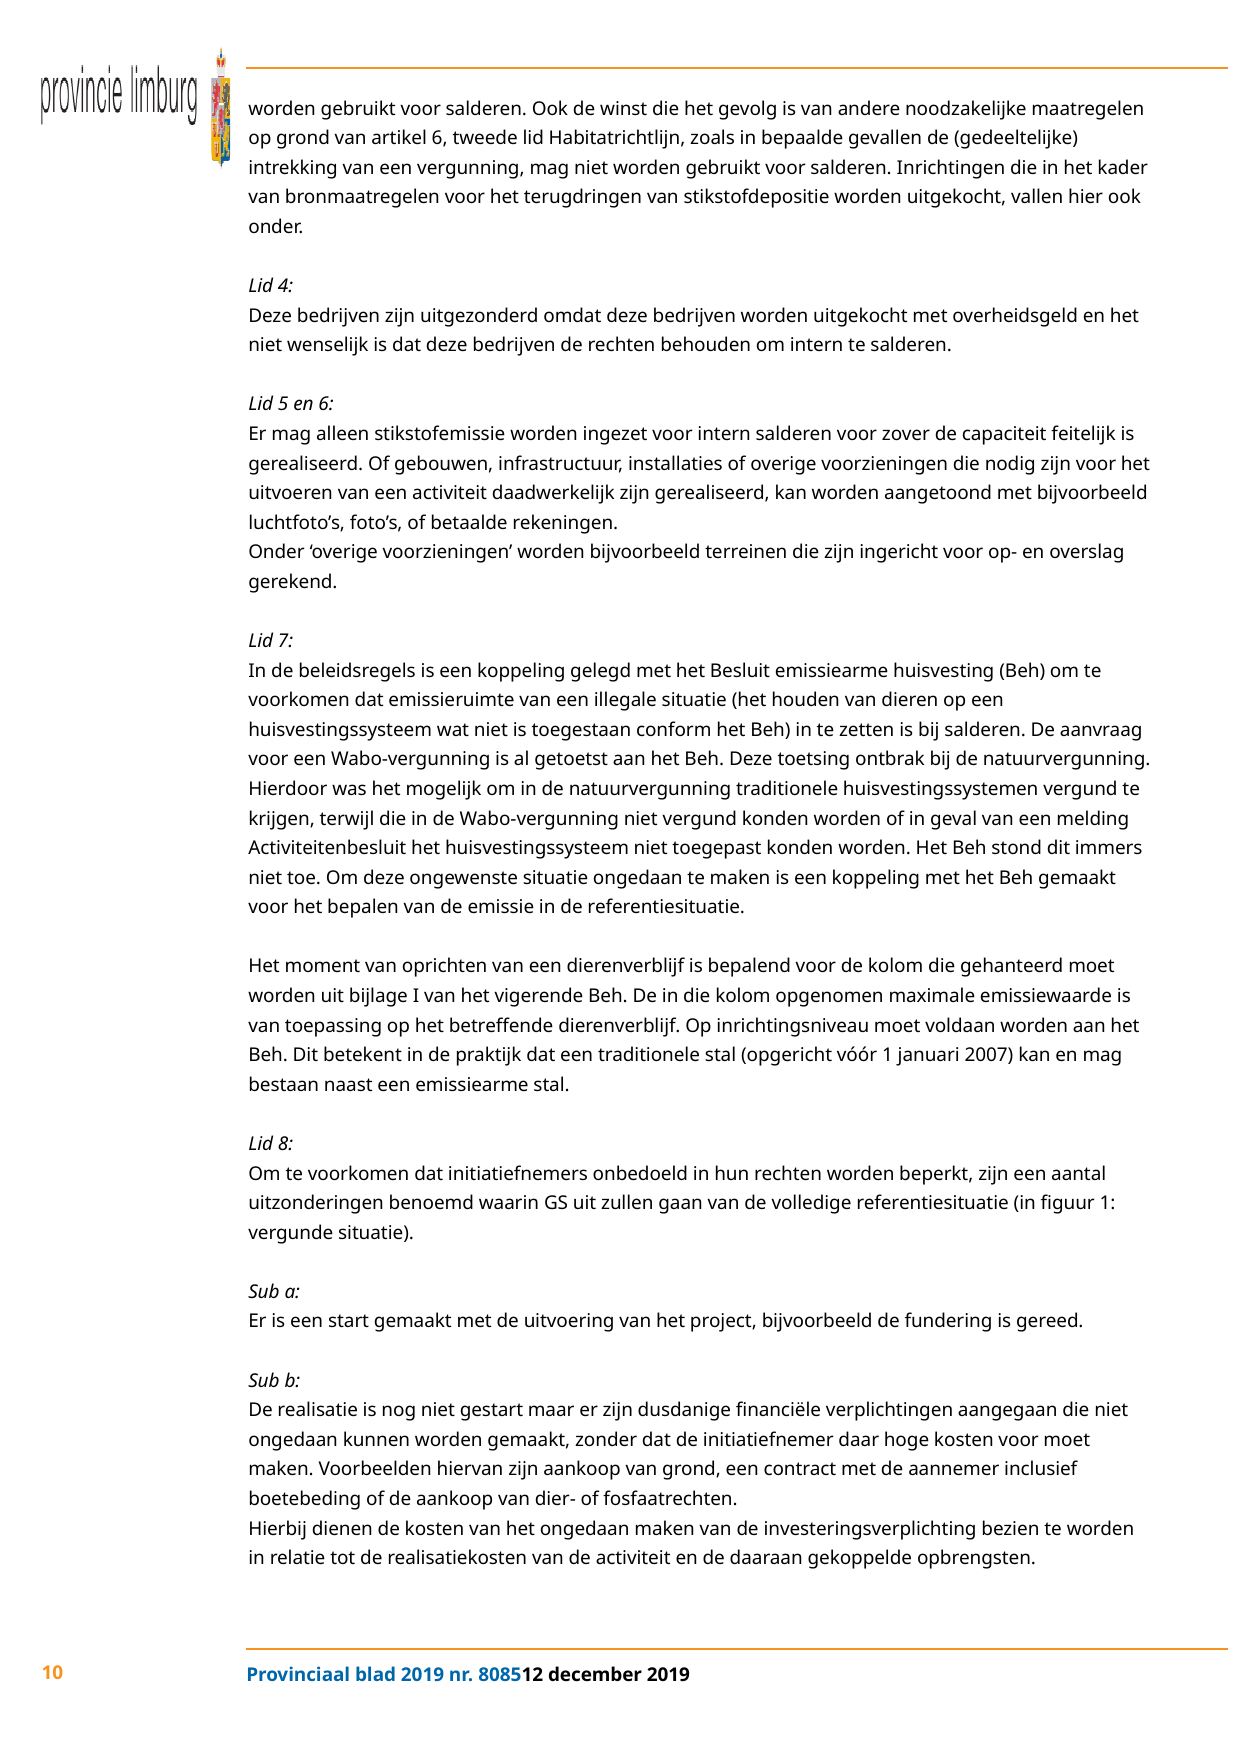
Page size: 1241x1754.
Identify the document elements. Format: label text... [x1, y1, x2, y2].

text Onder ‘overige voorzieningen’ worden bijvoorbeeld terreinen die zijn ingericht voor op- en overslag gerekend. [248, 538, 1152, 594]
text In de beleidsregels is een koppeling gelegd met het Besluit emissiearme huisvesting (Beh) om te voorkomen dat emissieruimte van een illegale situatie (het houden van dieren op een huisvestingssysteem wat niet is toegestaan conform het Beh) in te zetten is bij salderen. De aanvraag voor een Wabo-vergunning is al getoetst aan het Beh. Deze toetsing ontbrak bij de natuurvergunning. Hierdoor was het mogelijk om in de natuurvergunning traditionele huisvestingssystemen vergund te krijgen, terwijl die in de Wabo-vergunning niet vergund konden worden of in geval van een melding Activiteitenbesluit het huisvestingssysteem niet toegepast konden worden. Het Beh stond dit immers niet toe. Om deze ongewenste situatie ongedaan te maken is een koppeling met het Beh gemaakt voor het bepalen van de emissie in de referentiesituatie. [248, 657, 1152, 919]
text Hierbij dienen de kosten van het ongedaan maken van de investeringsverplichting bezien te worden in relatie tot de realisatiekosten van de activiteit en de daaraan gekoppelde opbrengsten. [248, 1515, 1152, 1570]
text Er is een start gemaakt met de uitvoering van het project, bijvoorbeeld de fundering is gereed. [248, 1308, 1152, 1333]
text Er mag alleen stikstofemissie worden ingezet voor intern salderen voor zover de capaciteit feitelijk is gerealiseerd. Of gebouwen, infrastructuur, installaties of overige voorzieningen die nodig zijn voor het uitvoeren van een activiteit daadwerkelijk zijn gerealiseerd, kan worden aangetoond met bijvoorbeeld luchtfoto’s, foto’s, of betaalde rekeningen. [248, 420, 1152, 535]
text worden gebruikt voor salderen. Ook de winst die het gevolg is van andere noodzakelijke maatregelen op grond van artikel 6, tweede lid Habitatrichtlijn, zoals in bepaalde gevallen de (gedeeltelijke) intrekking van een vergunning, mag niet worden gebruikt voor salderen. Inrichtingen die in het kader van bronmaatregelen voor het terugdringen van stikstofdepositie worden uitgekocht, vallen hier ook onder. [248, 95, 1152, 239]
text Lid 4: [248, 272, 1152, 298]
text Het moment van oprichten van een dierenverblijf is bepalend voor de kolom die gehanteerd moet worden uit bijlage I van het vigerende Beh. De in die kolom opgenomen maximale emissiewaarde is van toepassing op het betreffende dierenverblijf. Op inrichtingsniveau moet voldaan worden aan het Beh. Dit betekent in de praktijk dat een traditionele stal (opgericht vóór 1 januari 2007) kan en mag bestaan naast een emissiearme stal. [248, 953, 1152, 1097]
picture [41, 47, 231, 172]
text De realisatie is nog niet gestart maar er zijn dusdanige financiële verplichtingen aangegaan die niet ongedaan kunnen worden gemaakt, zonder dat de initiatiefnemer daar hoge kosten voor moet maken. Voorbeelden hiervan zijn aankoop van grond, een contract met de aannemer inclusief boetebeding of de aankoop van dier- of fosfaatrechten. [248, 1396, 1152, 1511]
text Sub a: [248, 1278, 1152, 1304]
text Deze bedrijven zijn uitgezonderd omdat deze bedrijven worden uitgekocht met overheidsgeld en het niet wenselijk is dat deze bedrijven de rechten behouden om intern te salderen. [248, 302, 1152, 357]
text Lid 7: [248, 627, 1152, 653]
text Lid 8: [248, 1130, 1152, 1156]
text Lid 5 en 6: [248, 391, 1152, 416]
text Om te voorkomen dat initiatiefnemers onbedoeld in hun rechten worden beperkt, zijn een aantal uitzonderingen benoemd waarin GS uit zullen gaan van de volledige referentiesituatie (in figuur 1: vergunde situatie). [248, 1160, 1152, 1245]
text Sub b: [248, 1367, 1152, 1393]
